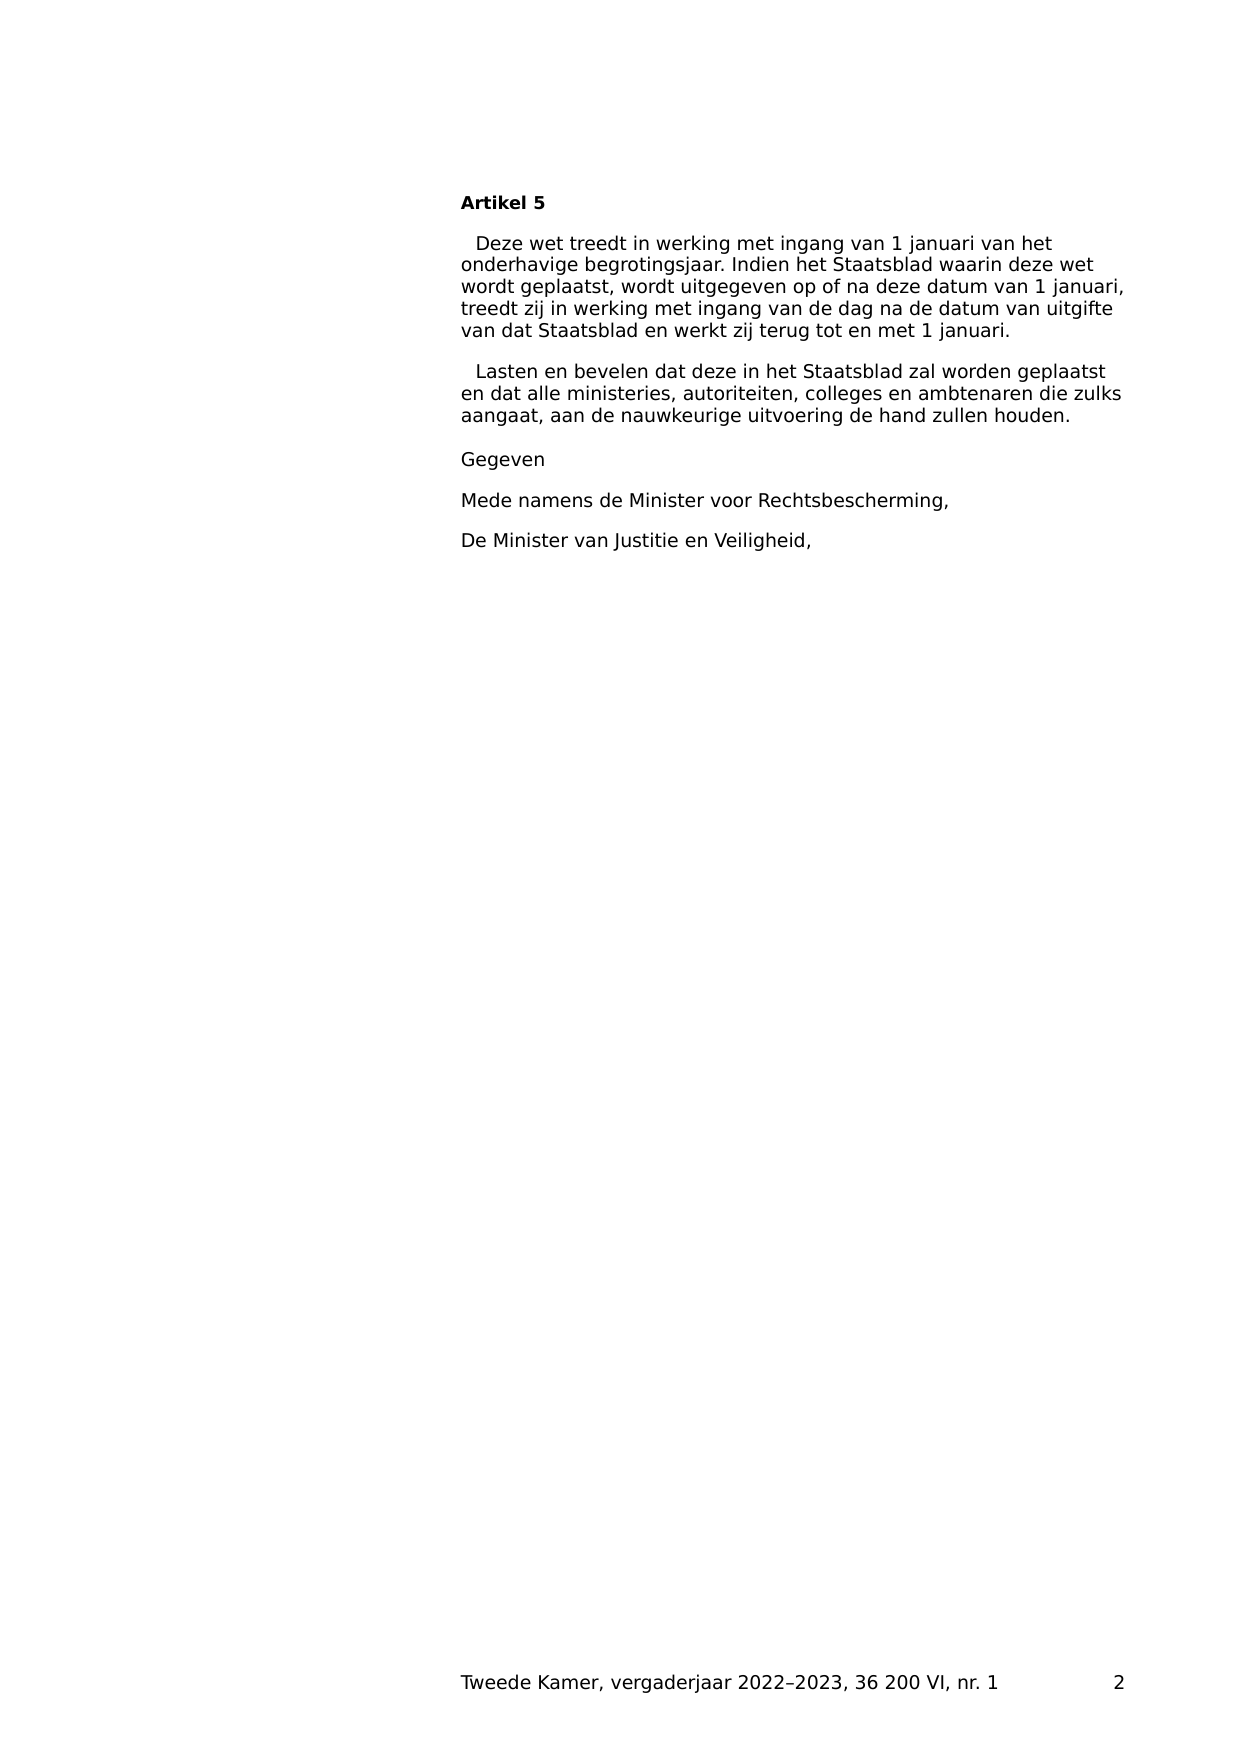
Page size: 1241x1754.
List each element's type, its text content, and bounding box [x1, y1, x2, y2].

text Deze wet treedt in werking met ingang van 1 januari van het onderhavige begrotingsjaar. Indien het Staatsblad waarin deze wet wordt geplaatst, wordt uitgegeven op of na deze datum van 1 januari, treedt zij in werking met ingang van de dag na de datum van uitgifte van dat Staatsblad en werkt zij terug tot en met 1 januari. [461, 232, 1125, 342]
title Artikel 5 [461, 191, 1125, 214]
text Gegeven [461, 449, 1125, 471]
text De Minister van Justitie en Veiligheid, [461, 530, 1125, 552]
text Mede namens de Minister voor Rechtsbescherming, [461, 490, 1125, 512]
text Lasten en bevelen dat deze in het Staatsblad zal worden geplaatst en dat alle ministeries, autoriteiten, colleges en ambtenaren die zulks aangaat, aan de nauwkeurige uitvoering de hand zullen houden. [461, 361, 1125, 427]
